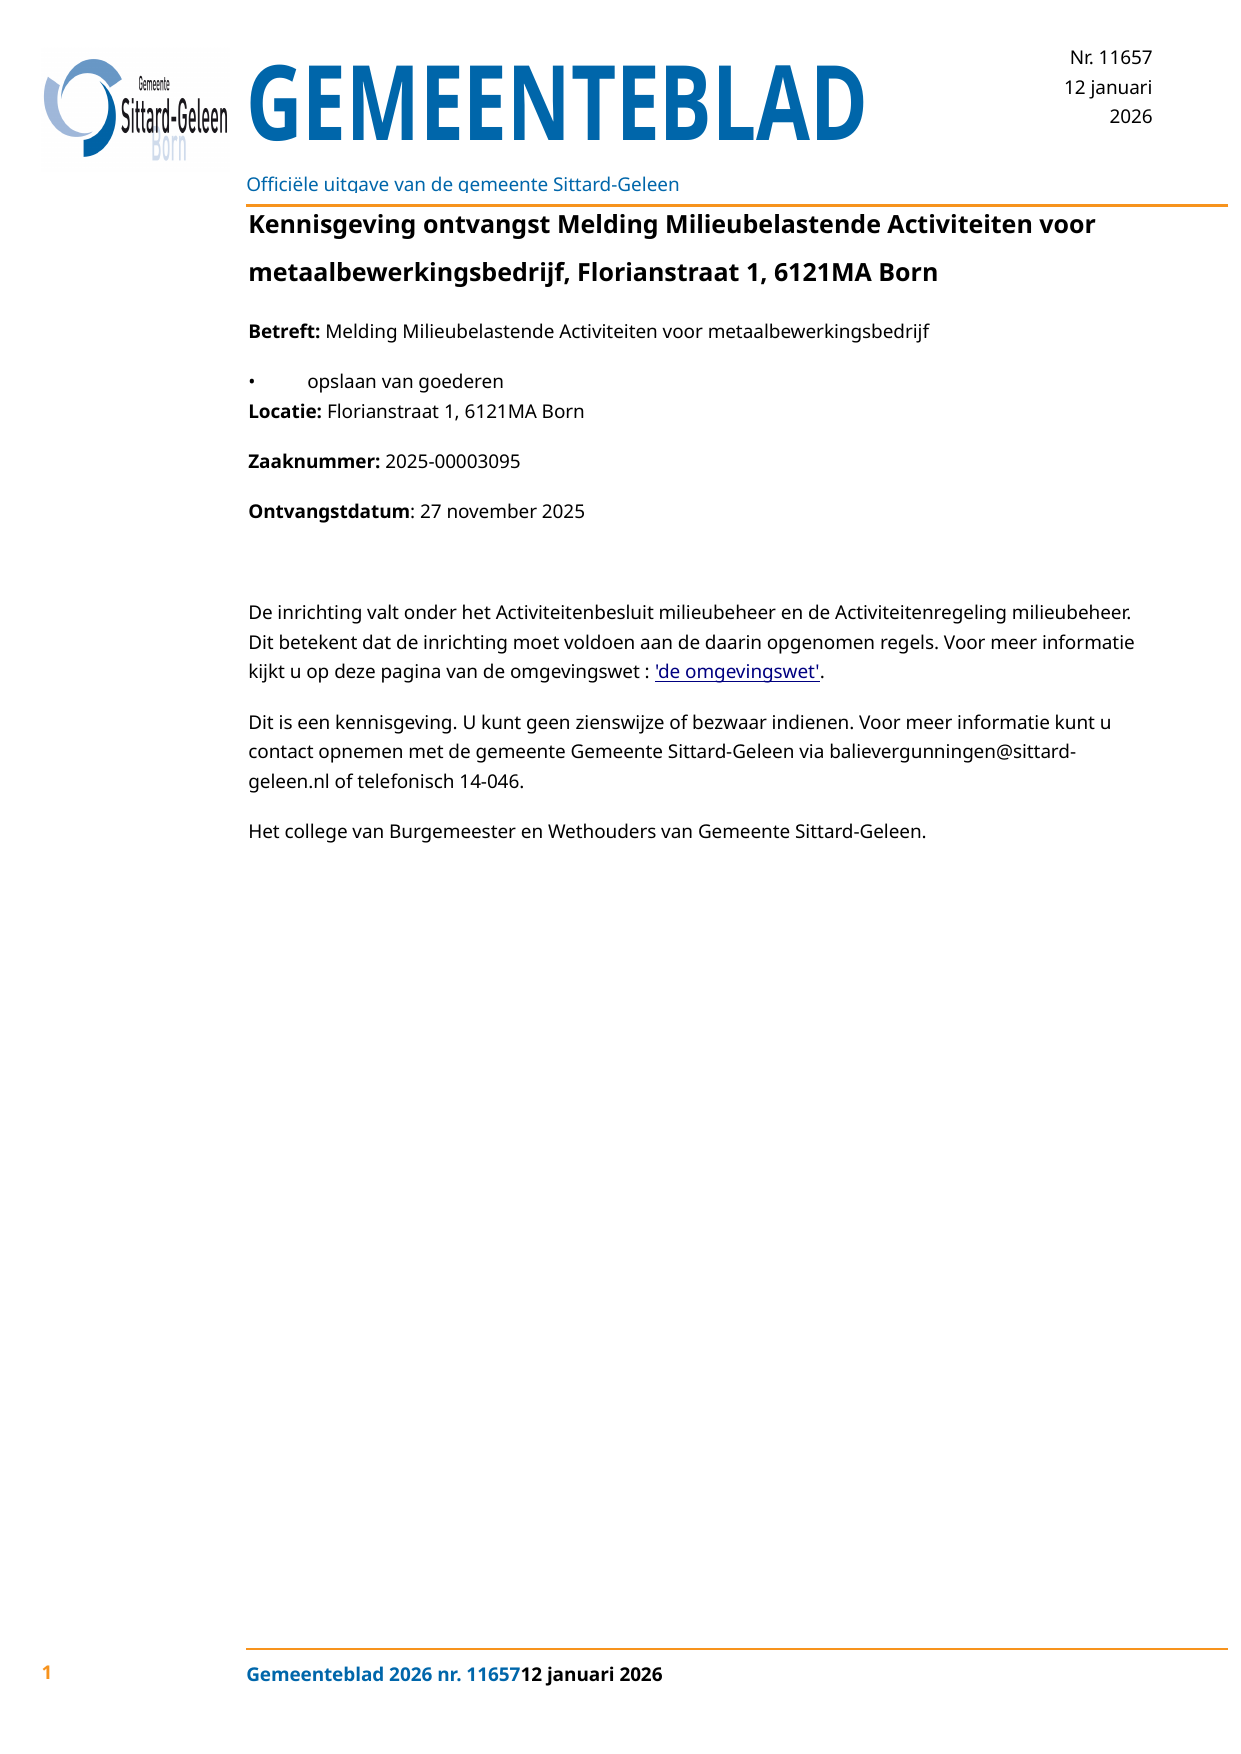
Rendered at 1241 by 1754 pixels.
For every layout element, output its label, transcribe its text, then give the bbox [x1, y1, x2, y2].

text Betreft: Melding Milieubelastende Activiteiten voor metaalbewerkingsbedrijf [248, 318, 1152, 344]
picture [41, 47, 231, 172]
text Dit is een kennisgeving. U kunt geen zienswijze of bezwaar indienen. Voor meer informatie kunt u contact opnemen met de gemeente Gemeente Sittard-Geleen via balievergunningen@sittard-geleen.nl of telefonisch 14-046. [248, 709, 1152, 794]
text Zaaknummer: 2025-00003095 [248, 448, 1152, 474]
list opslaan van goederen [248, 368, 1152, 394]
text Locatie: Florianstraat 1, 6121MA Born [248, 398, 1152, 424]
text De inrichting valt onder het Activiteitenbesluit milieubeheer en de Activiteitenregeling milieubeheer. Dit betekent dat de inrichting moet voldoen aan de daarin opgenomen regels. Voor meer informatie kijkt u op deze pagina van de omgevingswet : 'de omgevingswet'. [248, 599, 1152, 684]
text Ontvangstdatum: 27 november 2025 [248, 499, 1152, 524]
text Het college van Burgemeester en Wethouders van Gemeente Sittard-Geleen. [248, 819, 1152, 844]
text Kennisgeving ontvangst Melding Milieubelastende Activiteiten voor metaalbewerkingsbedrijf, Florianstraat 1, 6121MA Born [248, 207, 1152, 288]
